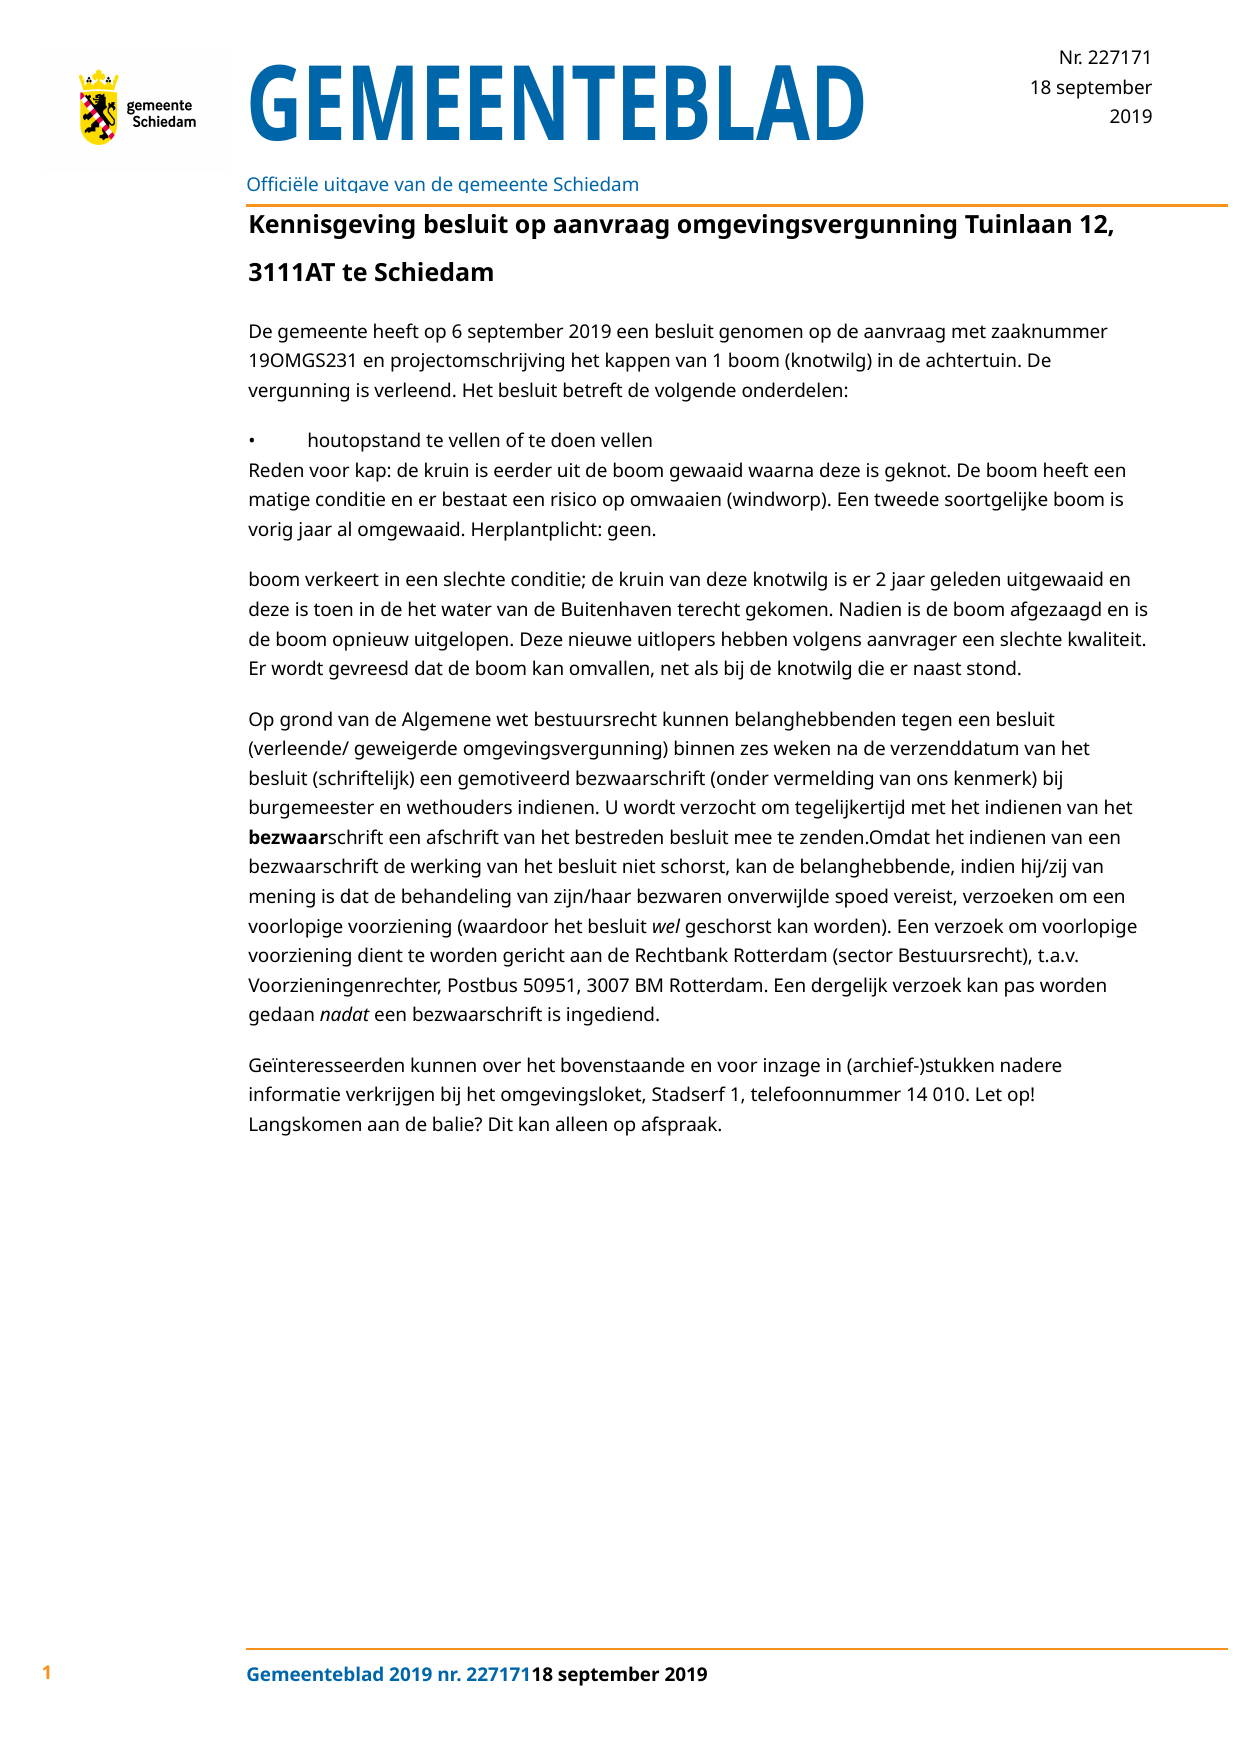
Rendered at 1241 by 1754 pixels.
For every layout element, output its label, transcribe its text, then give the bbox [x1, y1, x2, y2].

picture [41, 47, 231, 172]
text De gemeente heeft op 6 september 2019 een besluit genomen op de aanvraag met zaaknummer 19OMGS231 en projectomschrijving het kappen van 1 boom (knotwilg) in de achtertuin. De vergunning is verleend. Het besluit betreft de volgende onderdelen: [248, 318, 1152, 403]
text boom verkeert in een slechte conditie; de kruin van deze knotwilg is er 2 jaar geleden uitgewaaid en deze is toen in de het water van de Buitenhaven terecht gekomen. Nadien is de boom afgezaagd en is de boom opnieuw uitgelopen. Deze nieuwe uitlopers hebben volgens aanvrager een slechte kwaliteit. Er wordt gevreesd dat de boom kan omvallen, net als bij de knotwilg die er naast stond. [248, 567, 1152, 681]
text Reden voor kap: de kruin is eerder uit de boom gewaaid waarna deze is geknot. De boom heeft een matige conditie en er bestaat een risico op omwaaien (windworp). Een tweede soortgelijke boom is vorig jaar al omgewaaid. Herplantplicht: geen. [248, 457, 1152, 542]
text Kennisgeving besluit op aanvraag omgevingsvergunning Tuinlaan 12, 3111AT te Schiedam [248, 207, 1152, 288]
text Geïnteresseerden kunnen over het bovenstaande en voor inzage in (archief-)stukken nadere informatie verkrijgen bij het omgevingsloket, Stadserf 1, telefoonnummer 14 010. Let op! Langskomen aan de balie? Dit kan alleen op afspraak. [248, 1052, 1152, 1137]
list houtopstand te vellen of te doen vellen [248, 427, 1152, 453]
text Op grond van de Algemene wet bestuursrecht kunnen belanghebbenden tegen een besluit (verleende/ geweigerde omgevingsvergunning) binnen zes weken na de verzenddatum van het besluit (schriftelijk) een gemotiveerd bezwaarschrift (onder vermelding van ons kenmerk) bij burgemeester en wethouders indienen. U wordt verzocht om tegelijkertijd met het indienen van het bezwaarschrift een afschrift van het bestreden besluit mee te zenden.Omdat het indienen van een bezwaarschrift de werking van het besluit niet schorst, kan de belanghebbende, indien hij/zij van mening is dat de behandeling van zijn/haar bezwaren onverwijlde spoed vereist, verzoeken om een voorlopige voorziening (waardoor het besluit wel geschorst kan worden). Een verzoek om voorlopige voorziening dient te worden gericht aan de Rechtbank Rotterdam (sector Bestuursrecht), t.a.v. Voorzieningenrechter, Postbus 50951, 3007 BM Rotterdam. Een dergelijk verzoek kan pas worden gedaan nadat een bezwaarschrift is ingediend. [248, 706, 1152, 1027]
